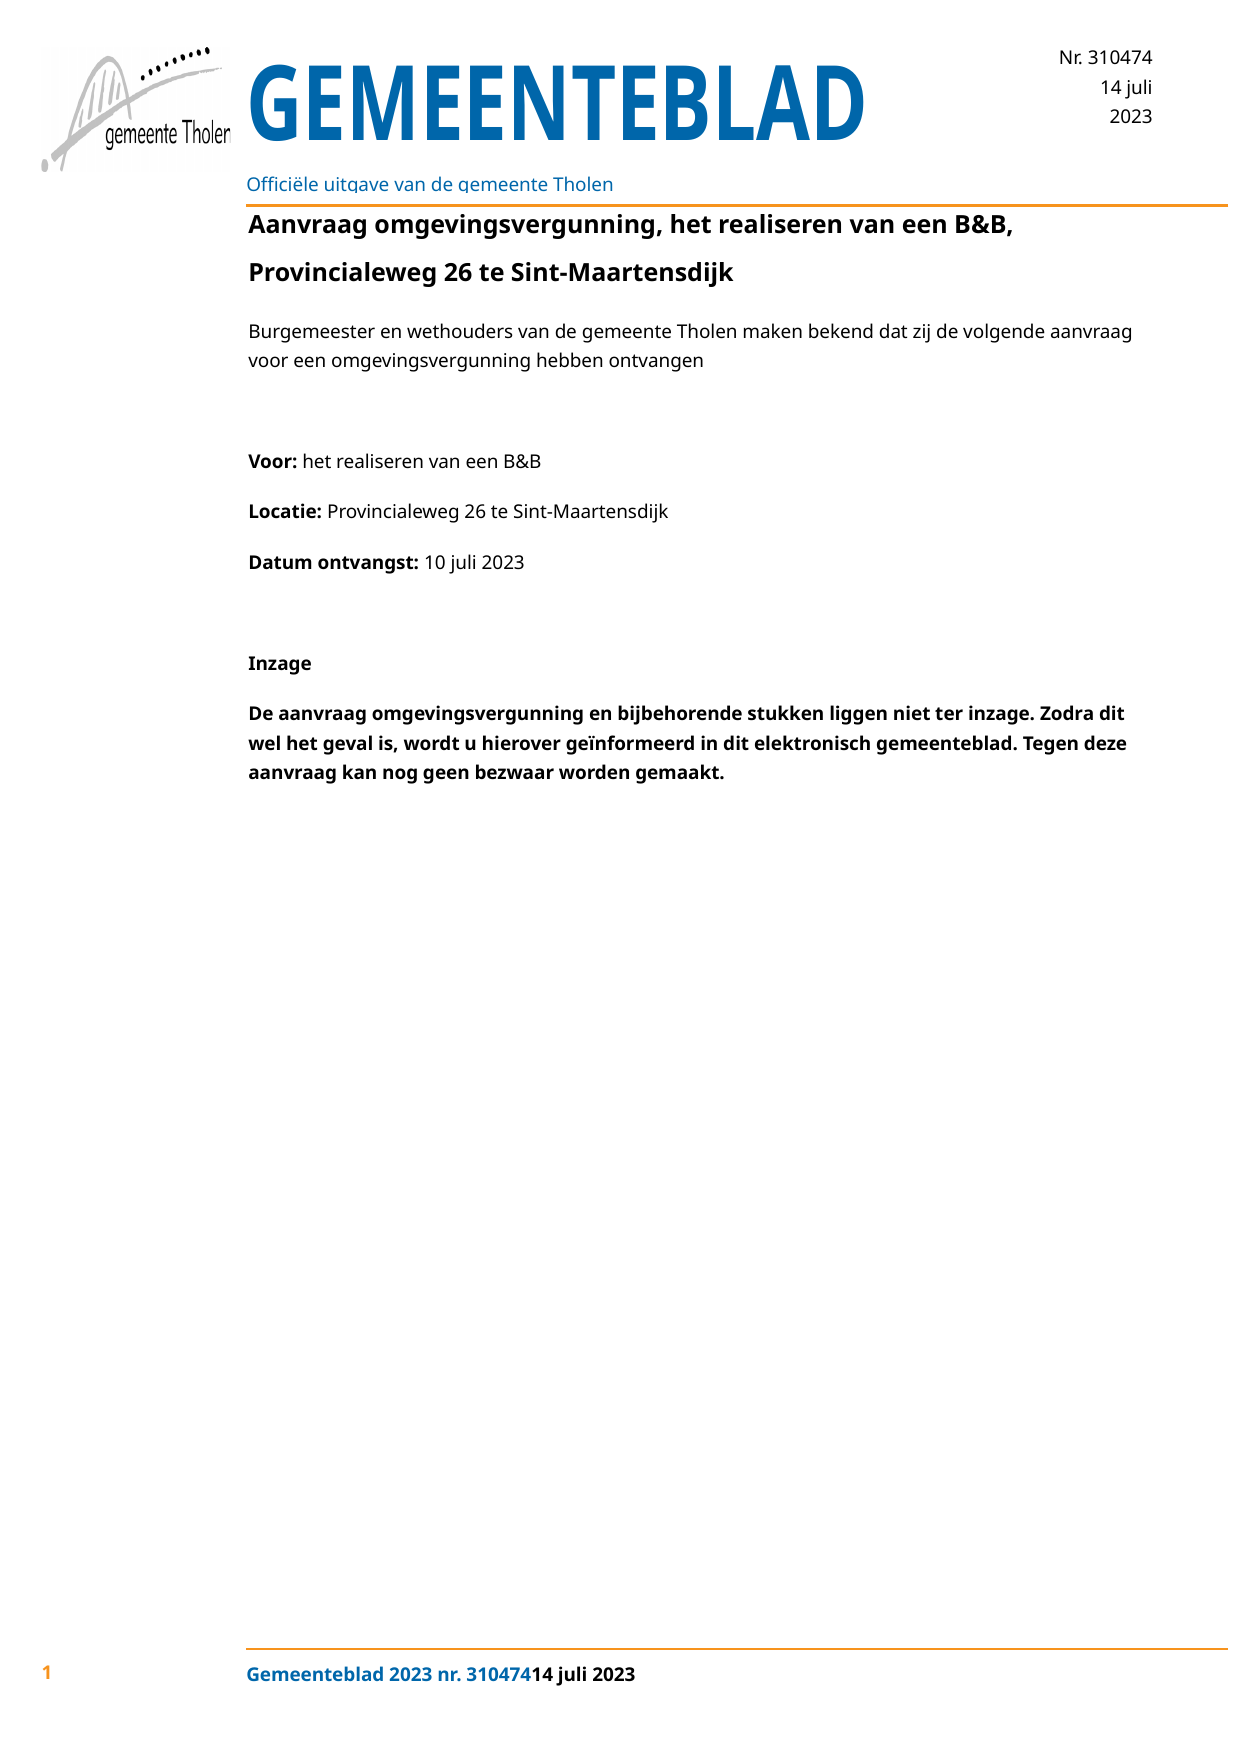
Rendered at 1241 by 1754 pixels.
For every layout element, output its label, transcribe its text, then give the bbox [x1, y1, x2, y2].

text Datum ontvangst: 10 juli 2023 [248, 549, 1152, 575]
text Aanvraag omgevingsvergunning, het realiseren van een B&B, Provincialeweg 26 te Sint-Maartensdijk [248, 207, 1152, 288]
text Voor: het realiseren van een B&B [248, 448, 1152, 474]
text Locatie: Provincialeweg 26 te Sint-Maartensdijk [248, 499, 1152, 524]
text Inzage [248, 650, 1152, 676]
text De aanvraag omgevingsvergunning en bijbehorende stukken liggen niet ter inzage. Zodra dit wel het geval is, wordt u hierover geïnformeerd in dit elektronisch gemeenteblad. Tegen deze aanvraag kan nog geen bezwaar worden gemaakt. [248, 700, 1152, 785]
text Burgemeester en wethouders van de gemeente Tholen maken bekend dat zij de volgende aanvraag voor een omgevingsvergunning hebben ontvangen [248, 318, 1152, 373]
picture [41, 47, 231, 172]
